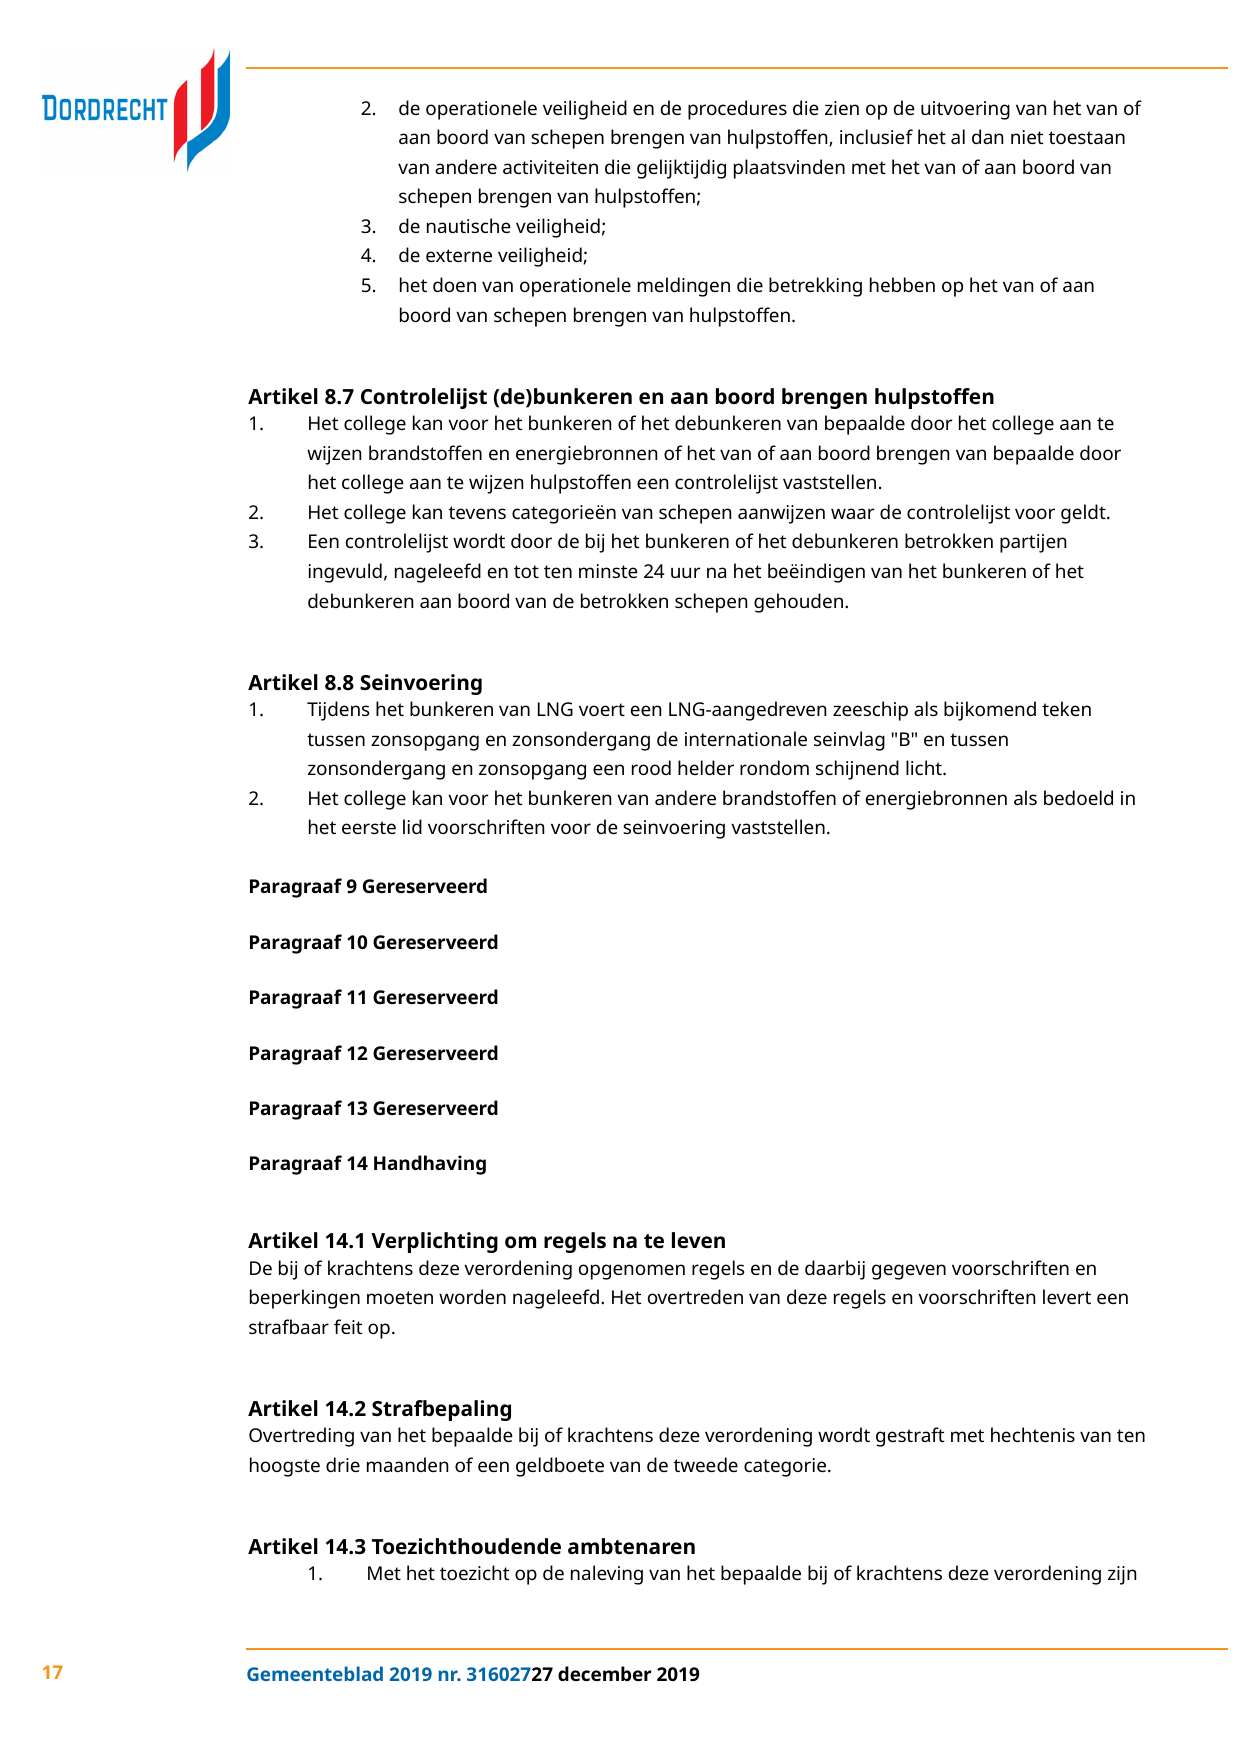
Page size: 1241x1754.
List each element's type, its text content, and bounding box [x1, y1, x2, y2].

picture [41, 47, 231, 172]
text Paragraaf 9 Gereserveerd [248, 874, 1152, 899]
list Tijdens het bunkeren van LNG voert een LNG-aangedreven zeeschip als bijkomend teken tussen zonsopgang en zonsondergang de internationale seinvlag "B" en tussen zonsondergang en zonsopgang een rood helder rondom schijnend licht. [248, 696, 1152, 781]
text De bij of krachtens deze verordening opgenomen regels en de daarbij gegeven voorschriften en beperkingen moeten worden nageleefd. Het overtreden van deze regels en voorschriften levert een strafbaar feit op. [248, 1255, 1152, 1340]
text Paragraaf 13 Gereserveerd [248, 1095, 1152, 1121]
text Artikel 14.3 Toezichthoudende ambtenaren [248, 1532, 1152, 1561]
list de nautische veiligheid; [361, 213, 1152, 239]
list Het college kan tevens categorieën van schepen aanwijzen waar de controlelijst voor geldt. [248, 499, 1152, 525]
list Een controlelijst wordt door de bij het bunkeren of het debunkeren betrokken partijen ingevuld, nageleefd en tot ten minste 24 uur na het beëindigen van het bunkeren of het debunkeren aan boord van de betrokken schepen gehouden. [248, 529, 1152, 613]
text Artikel 8.8 Seinvoering [248, 668, 1152, 696]
text Paragraaf 14 Handhaving [248, 1150, 1152, 1176]
list de operationele veiligheid en de procedures die zien op de uitvoering van het van of aan boord van schepen brengen van hulpstoffen, inclusief het al dan niet toestaan van andere activiteiten die gelijktijdig plaatsvinden met het van of aan boord van schepen brengen van hulpstoffen; [361, 95, 1152, 209]
text Paragraaf 12 Gereserveerd [248, 1040, 1152, 1065]
text Overtreding van het bepaalde bij of krachtens deze verordening wordt gestraft met hechtenis van ten hoogste drie maanden of een geldboete van de tweede categorie. [248, 1422, 1152, 1478]
list het doen van operationele meldingen die betrekking hebben op het van of aan boord van schepen brengen van hulpstoffen. [361, 272, 1152, 328]
text Artikel 14.1 Verplichting om regels na te leven [248, 1226, 1152, 1255]
list Het college kan voor het bunkeren of het debunkeren van bepaalde door het college aan te wijzen brandstoffen en energiebronnen of het van of aan boord brengen van bepaalde door het college aan te wijzen hulpstoffen een controlelijst vaststellen. [248, 410, 1152, 495]
list Het college kan voor het bunkeren van andere brandstoffen of energiebronnen als bedoeld in het eerste lid voorschriften voor de seinvoering vaststellen. [248, 785, 1152, 840]
list Met het toezicht op de naleving van het bepaalde bij of krachtens deze verordening zijn [307, 1561, 1152, 1586]
text Artikel 14.2 Strafbepaling [248, 1394, 1152, 1422]
text Paragraaf 11 Gereserveerd [248, 984, 1152, 1010]
list de externe veiligheid; [361, 243, 1152, 268]
text Artikel 8.7 Controlelijst (de)bunkeren en aan boord brengen hulpstoffen [248, 382, 1152, 410]
text Paragraaf 10 Gereserveerd [248, 929, 1152, 955]
